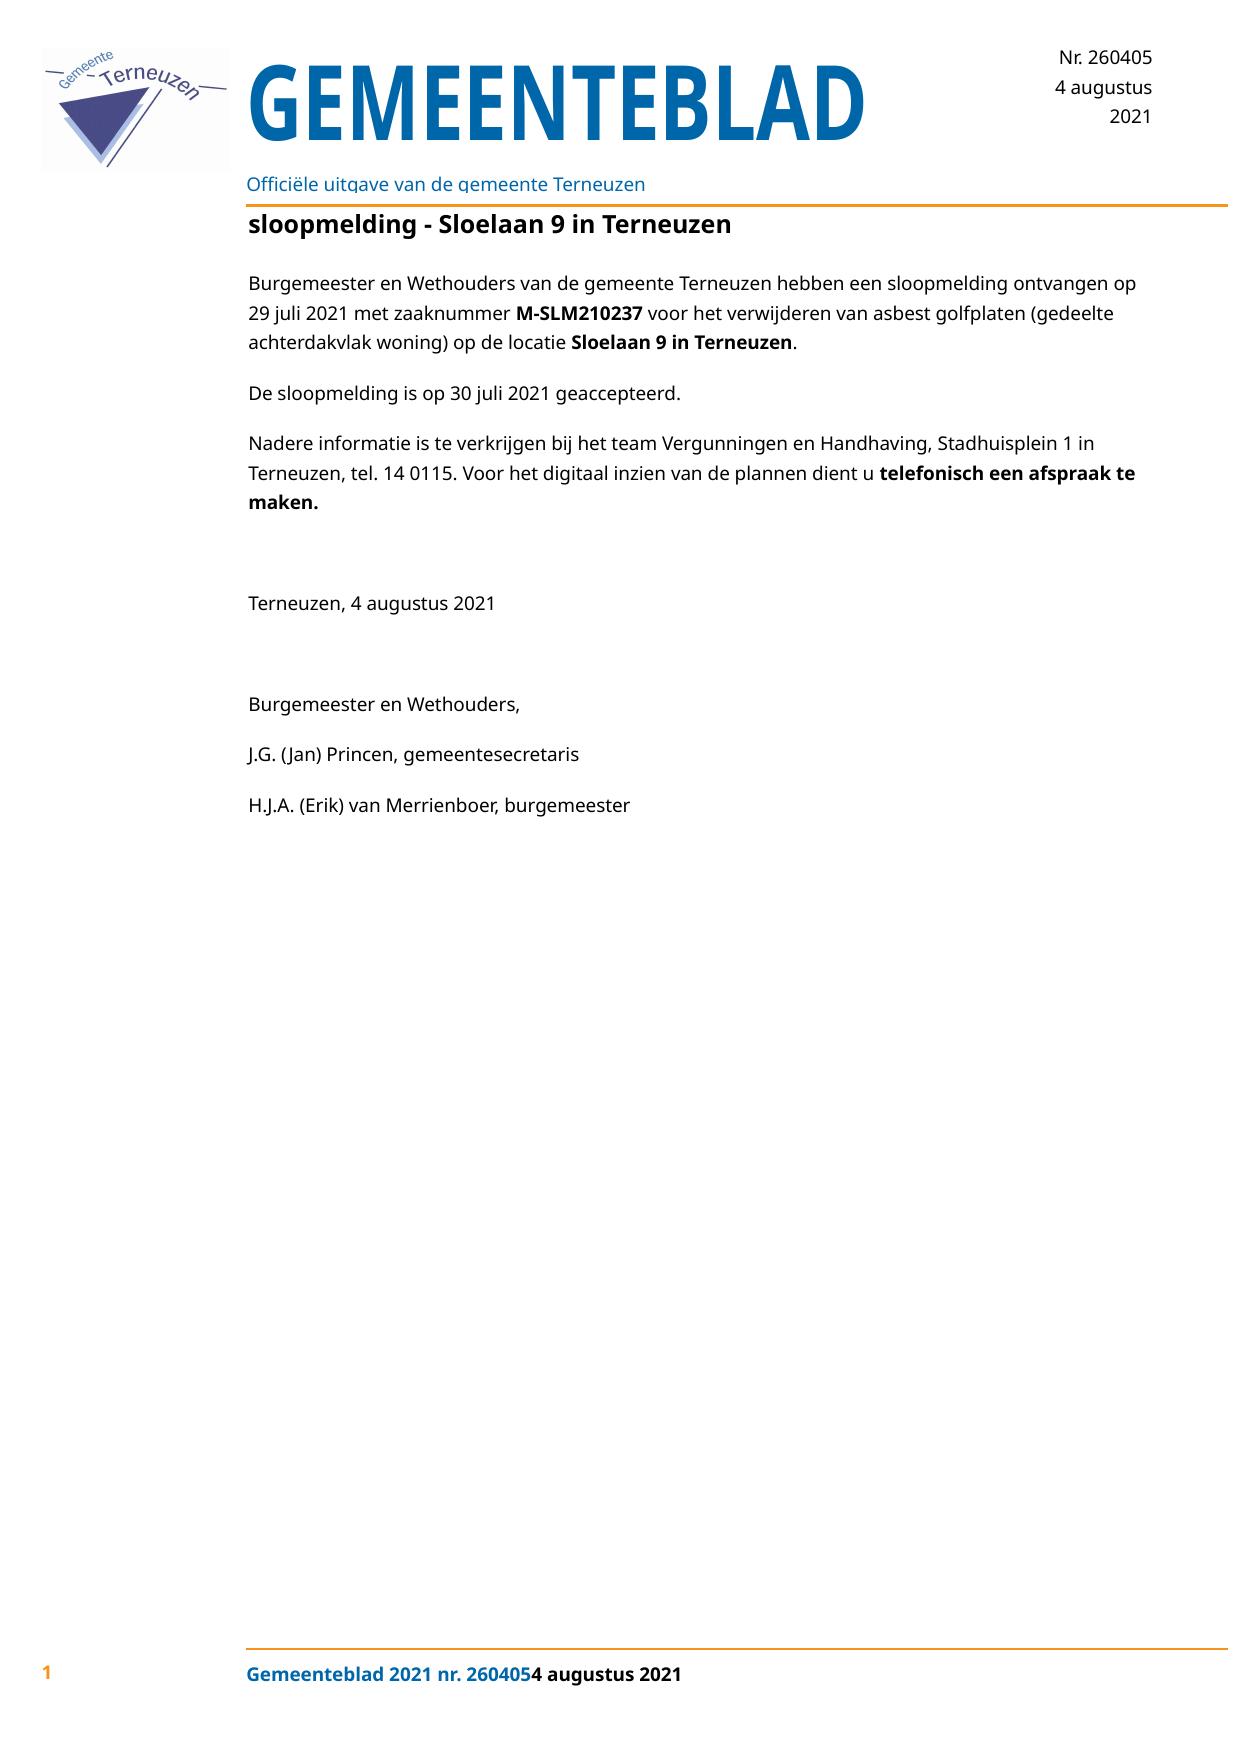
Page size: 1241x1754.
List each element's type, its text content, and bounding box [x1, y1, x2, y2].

text J.G. (Jan) Princen, gemeentesecretaris [248, 742, 1152, 767]
text H.J.A. (Erik) van Merrienboer, burgemeester [248, 792, 1152, 818]
text Burgemeester en Wethouders, [248, 691, 1152, 717]
picture [41, 47, 231, 172]
text Burgemeester en Wethouders van de gemeente Terneuzen hebben een sloopmelding ontvangen op 29 juli 2021 met zaaknummer M-SLM210237 voor het verwijderen van asbest golfplaten (gedeelte achterdakvlak woning) op de locatie Sloelaan 9 in Terneuzen. [248, 270, 1152, 355]
text De sloopmelding is op 30 juli 2021 geaccepteerd. [248, 380, 1152, 406]
text Nadere informatie is te verkrijgen bij het team Vergunningen en Handhaving, Stadhuisplein 1 in Terneuzen, tel. 14 0115. Voor het digitaal inzien van de plannen dient u telefonisch een afspraak te maken. [248, 430, 1152, 515]
text sloopmelding - Sloelaan 9 in Terneuzen [248, 207, 1152, 241]
text Terneuzen, 4 augustus 2021 [248, 590, 1152, 616]
